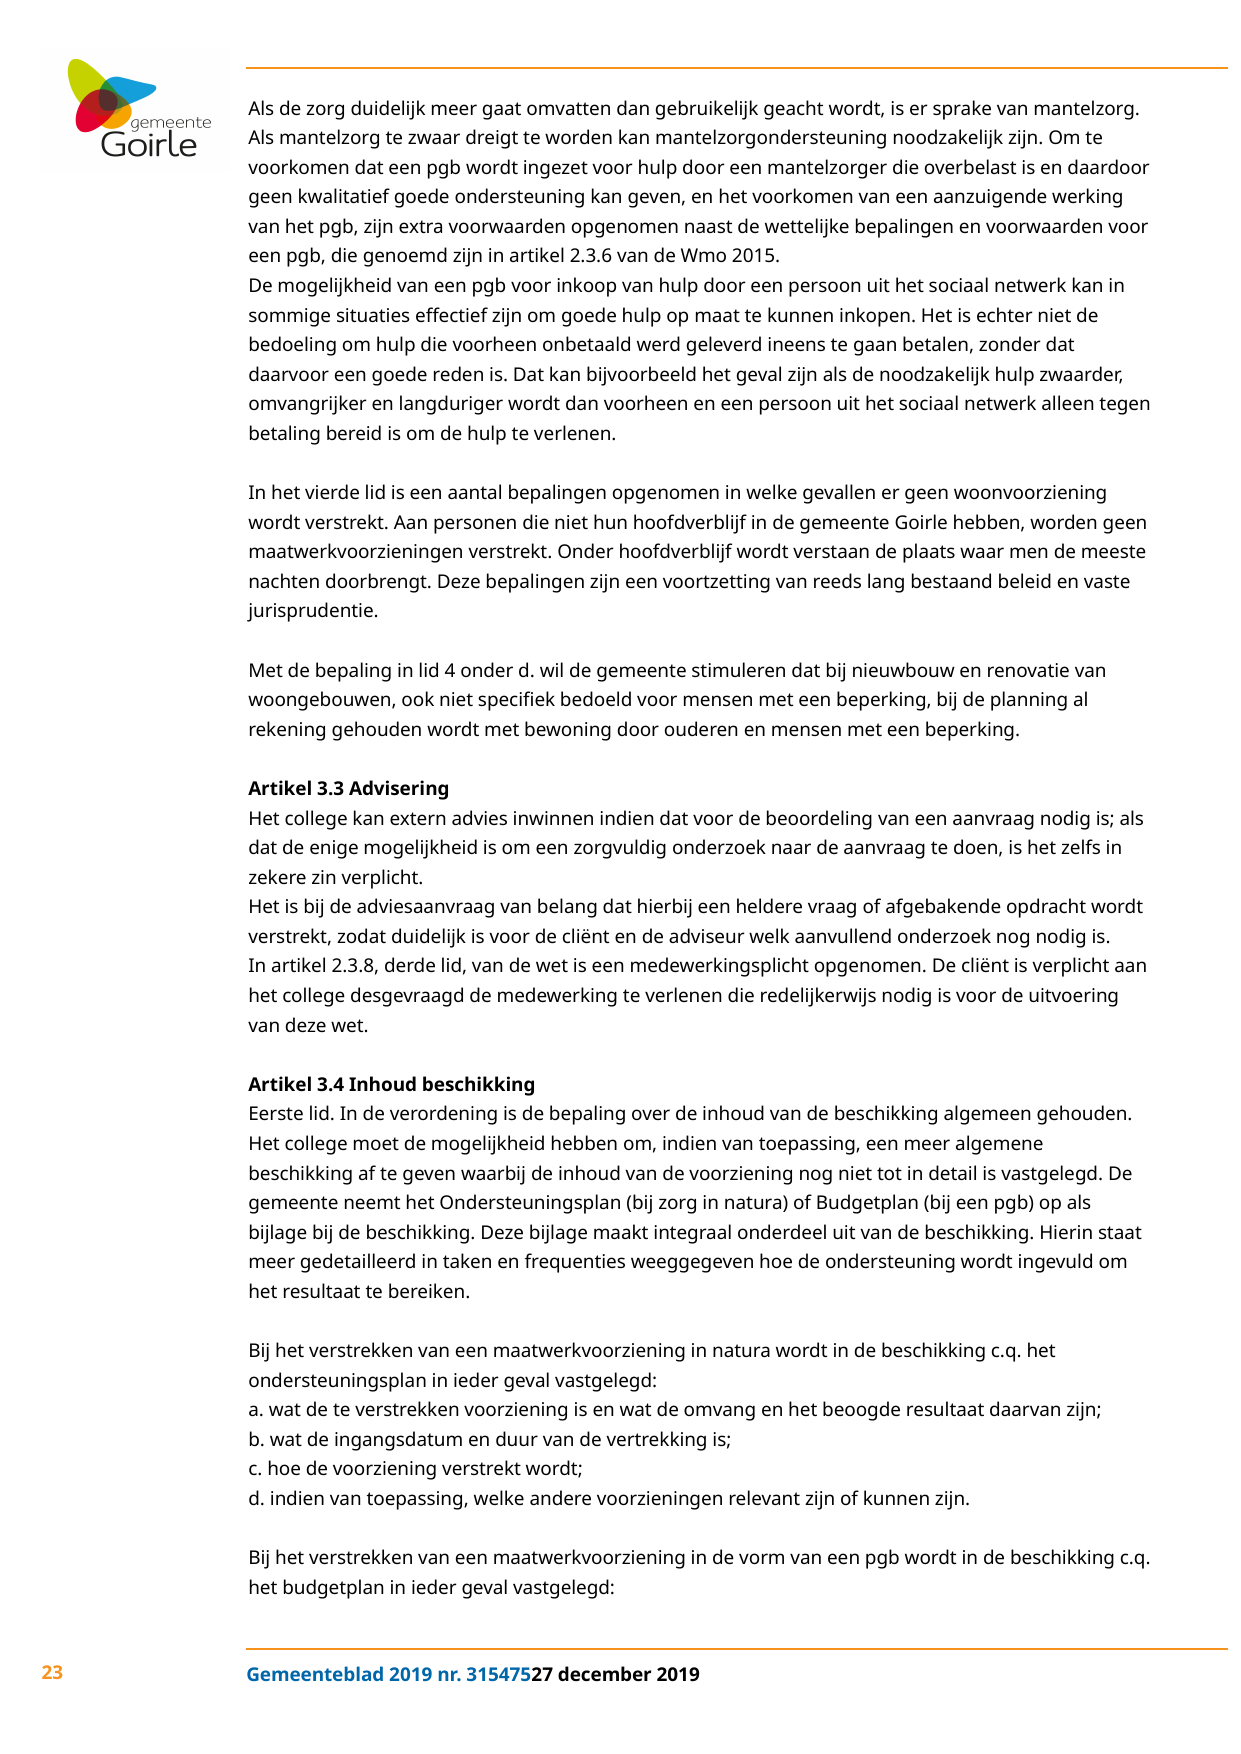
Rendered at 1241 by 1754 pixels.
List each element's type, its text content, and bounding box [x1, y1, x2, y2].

text In het vierde lid is een aantal bepalingen opgenomen in welke gevallen er geen woonvoorziening wordt verstrekt. Aan personen die niet hun hoofdverblijf in de gemeente Goirle hebben, worden geen maatwerkvoorzieningen verstrekt. Onder hoofdverblijf wordt verstaan de plaats waar men de meeste nachten doorbrengt. Deze bepalingen zijn een voortzetting van reeds lang bestaand beleid en vaste jurisprudentie. [248, 479, 1152, 623]
text Bij het verstrekken van een maatwerkvoorziening in natura wordt in de beschikking c.q. het ondersteuningsplan in ieder geval vastgelegd: [248, 1337, 1152, 1393]
text Het is bij de adviesaanvraag van belang dat hierbij een heldere vraag of afgebakende opdracht wordt verstrekt, zodat duidelijk is voor de cliënt en de adviseur welk aanvullend onderzoek nog nodig is. [248, 893, 1152, 949]
text b. wat de ingangsdatum en duur van de vertrekking is; [248, 1426, 1152, 1452]
picture [41, 47, 231, 172]
text Met de bepaling in lid 4 onder d. wil de gemeente stimuleren dat bij nieuwbouw en renovatie van woongebouwen, ook niet specifiek bedoeld voor mensen met een beperking, bij de planning al rekening gehouden wordt met bewoning door ouderen en mensen met een beperking. [248, 657, 1152, 742]
text Artikel 3.4 Inhoud beschikking [248, 1071, 1152, 1097]
text a. wat de te verstrekken voorziening is en wat de omvang en het beoogde resultaat daarvan zijn; [248, 1396, 1152, 1422]
text Als de zorg duidelijk meer gaat omvatten dan gebruikelijk geacht wordt, is er sprake van mantelzorg. Als mantelzorg te zwaar dreigt te worden kan mantelzorgondersteuning noodzakelijk zijn. Om te voorkomen dat een pgb wordt ingezet voor hulp door een mantelzorger die overbelast is en daardoor geen kwalitatief goede ondersteuning kan geven, en het voorkomen van een aanzuigende werking van het pgb, zijn extra voorwaarden opgenomen naast de wettelijke bepalingen en voorwaarden voor een pgb, die genoemd zijn in artikel 2.3.6 van de Wmo 2015. [248, 95, 1152, 268]
text c. hoe de voorziening verstrekt wordt; [248, 1456, 1152, 1481]
text Het college kan extern advies inwinnen indien dat voor de beoordeling van een aanvraag nodig is; als dat de enige mogelijkheid is om een zorgvuldig onderzoek naar de aanvraag te doen, is het zelfs in zekere zin verplicht. [248, 805, 1152, 890]
text In artikel 2.3.8, derde lid, van de wet is een medewerkingsplicht opgenomen. De cliënt is verplicht aan het college desgevraagd de medewerking te verlenen die redelijkerwijs nodig is voor de uitvoering van deze wet. [248, 953, 1152, 1038]
text d. indien van toepassing, welke andere voorzieningen relevant zijn of kunnen zijn. [248, 1485, 1152, 1511]
text Eerste lid. In de verordening is de bepaling over de inhoud van de beschikking algemeen gehouden. Het college moet de mogelijkheid hebben om, indien van toepassing, een meer algemene beschikking af te geven waarbij de inhoud van de voorziening nog niet tot in detail is vastgelegd. De gemeente neemt het Ondersteuningsplan (bij zorg in natura) of Budgetplan (bij een pgb) op als bijlage bij de beschikking. Deze bijlage maakt integraal onderdeel uit van de beschikking. Hierin staat meer gedetailleerd in taken en frequenties weeggegeven hoe de ondersteuning wordt ingevuld om het resultaat te bereiken. [248, 1101, 1152, 1304]
text De mogelijkheid van een pgb voor inkoop van hulp door een persoon uit het sociaal netwerk kan in sommige situaties effectief zijn om goede hulp op maat te kunnen inkopen. Het is echter niet de bedoeling om hulp die voorheen onbetaald werd geleverd ineens te gaan betalen, zonder dat daarvoor een goede reden is. Dat kan bijvoorbeeld het geval zijn als de noodzakelijk hulp zwaarder, omvangrijker en langduriger wordt dan voorheen en een persoon uit het sociaal netwerk alleen tegen betaling bereid is om de hulp te verlenen. [248, 272, 1152, 446]
text Bij het verstrekken van een maatwerkvoorziening in de vorm van een pgb wordt in de beschikking c.q. het budgetplan in ieder geval vastgelegd: [248, 1544, 1152, 1600]
text Artikel 3.3 Advisering [248, 775, 1152, 801]
